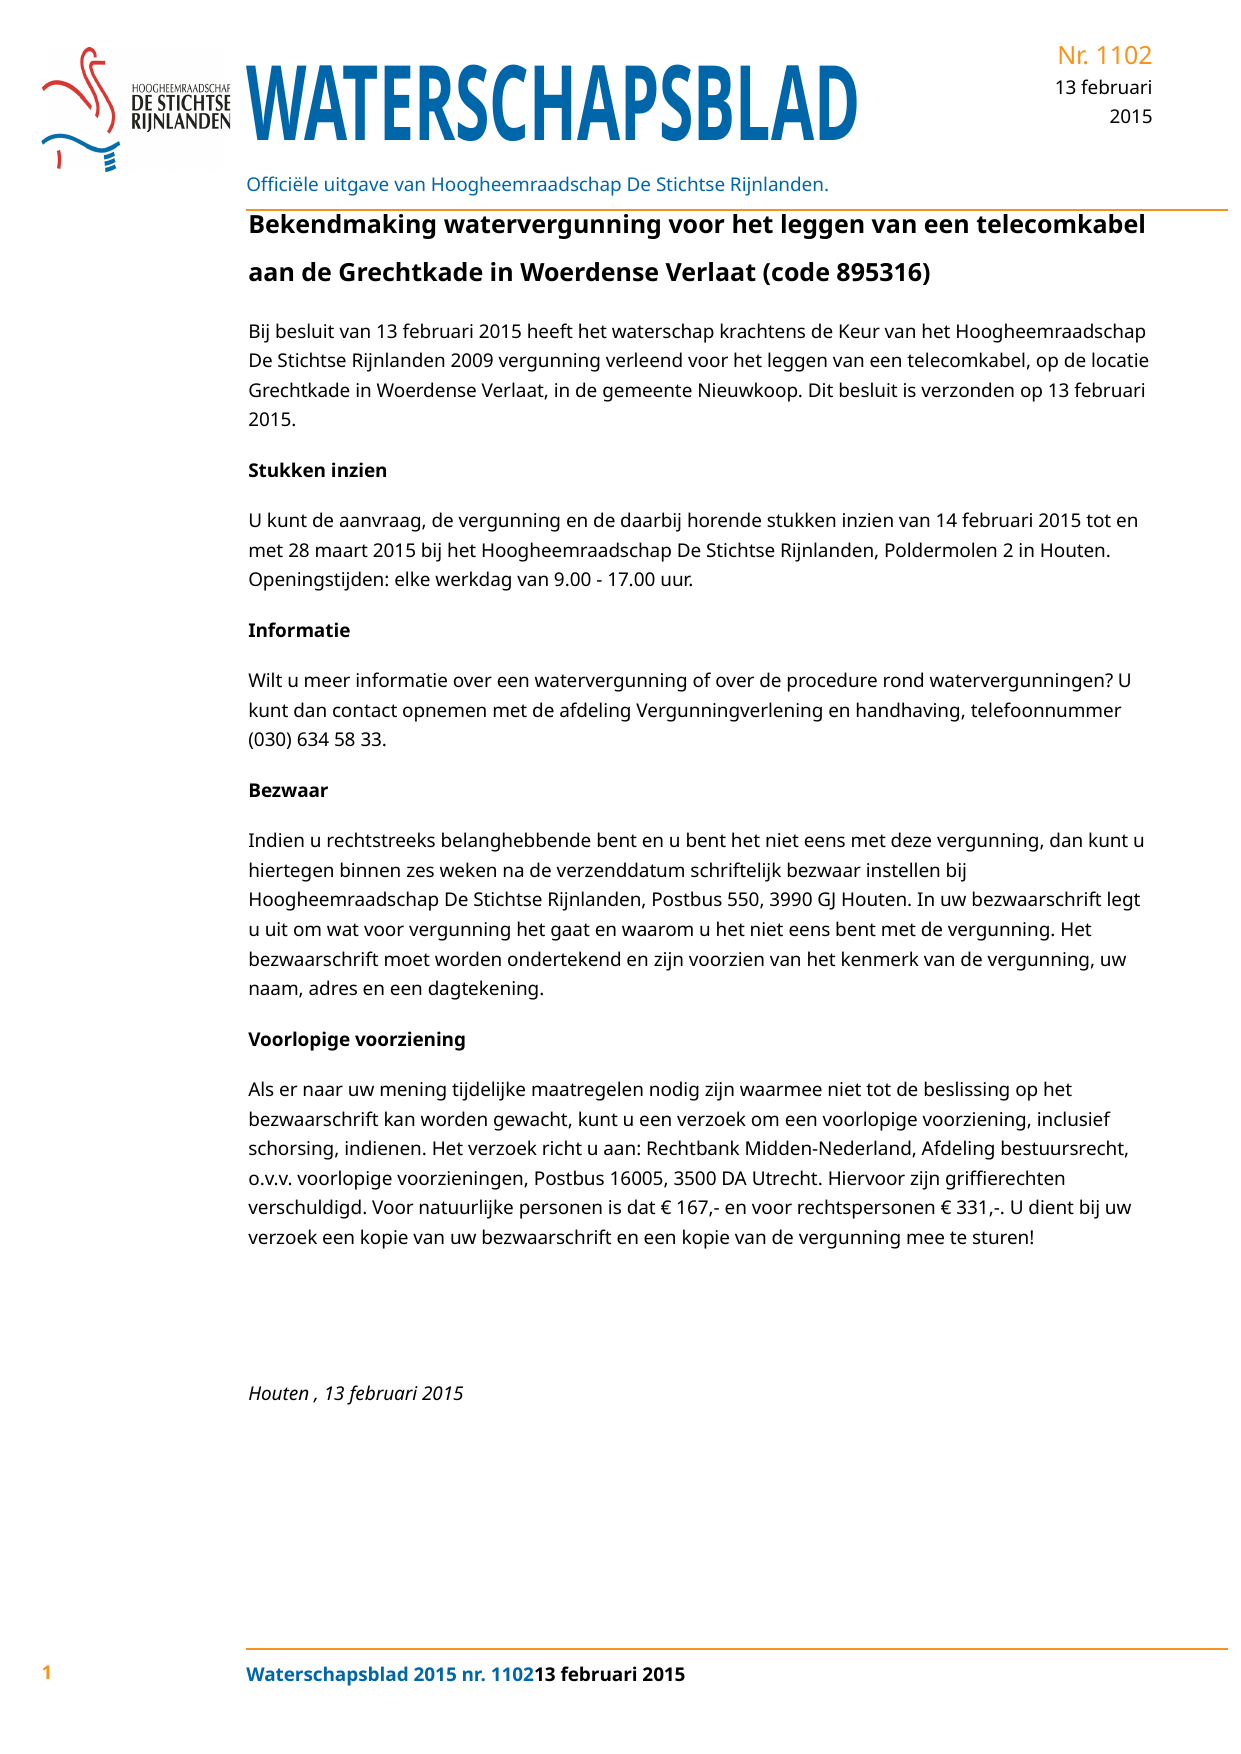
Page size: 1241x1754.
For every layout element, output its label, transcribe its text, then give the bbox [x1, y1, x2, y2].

text Bezwaar [248, 777, 1152, 803]
text Stukken inzien [248, 457, 1152, 483]
text Als er naar uw mening tijdelijke maatregelen nodig zijn waarmee niet tot de beslissing op het bezwaarschrift kan worden gewacht, kunt u een verzoek om een voorlopige voorziening, inclusief schorsing, indienen. Het verzoek richt u aan: Rechtbank Midden-Nederland, Afdeling bestuursrecht, o.v.v. voorlopige voorzieningen, Postbus 16005, 3500 DA Utrecht. Hiervoor zijn griffierechten verschuldigd. Voor natuurlijke personen is dat € 167,- en voor rechtspersonen € 331,-. U dient bij uw verzoek een kopie van uw bezwaarschrift en een kopie van de vergunning mee te sturen! [248, 1076, 1152, 1250]
text Informatie [248, 617, 1152, 643]
text Bij besluit van 13 februari 2015 heeft het waterschap krachtens de Keur van het Hoogheemraadschap De Stichtse Rijnlanden 2009 vergunning verleend voor het leggen van een telecomkabel, op de locatie Grechtkade in Woerdense Verlaat, in de gemeente Nieuwkoop. Dit besluit is verzonden op 13 februari 2015. [248, 318, 1152, 432]
text Voorlopige voorziening [248, 1026, 1152, 1052]
text Wilt u meer informatie over een watervergunning of over de procedure rond watervergunningen? U kunt dan contact opnemen met de afdeling Vergunningverlening en handhaving, telefoonnummer (030) 634 58 33. [248, 667, 1152, 752]
text U kunt de aanvraag, de vergunning en de daarbij horende stukken inzien van 14 februari 2015 tot en met 28 maart 2015 bij het Hoogheemraadschap De Stichtse Rijnlanden, Poldermolen 2 in Houten. Openingstijden: elke werkdag van 9.00 - 17.00 uur. [248, 507, 1152, 592]
picture [41, 47, 231, 172]
text Indien u rechtstreeks belanghebbende bent en u bent het niet eens met deze vergunning, dan kunt u hiertegen binnen zes weken na de verzenddatum schriftelijk bezwaar instellen bij Hoogheemraadschap De Stichtse Rijnlanden, Postbus 550, 3990 GJ Houten. In uw bezwaarschrift legt u uit om wat voor vergunning het gaat en waarom u het niet eens bent met de vergunning. Het bezwaarschrift moet worden ondertekend en zijn voorzien van het kenmerk van de vergunning, uw naam, adres en een dagtekening. [248, 827, 1152, 1001]
text Bekendmaking watervergunning voor het leggen van een telecomkabel aan de Grechtkade in Woerdense Verlaat (code 895316) [248, 211, 1152, 288]
text Houten , 13 februari 2015 [248, 1380, 1152, 1406]
